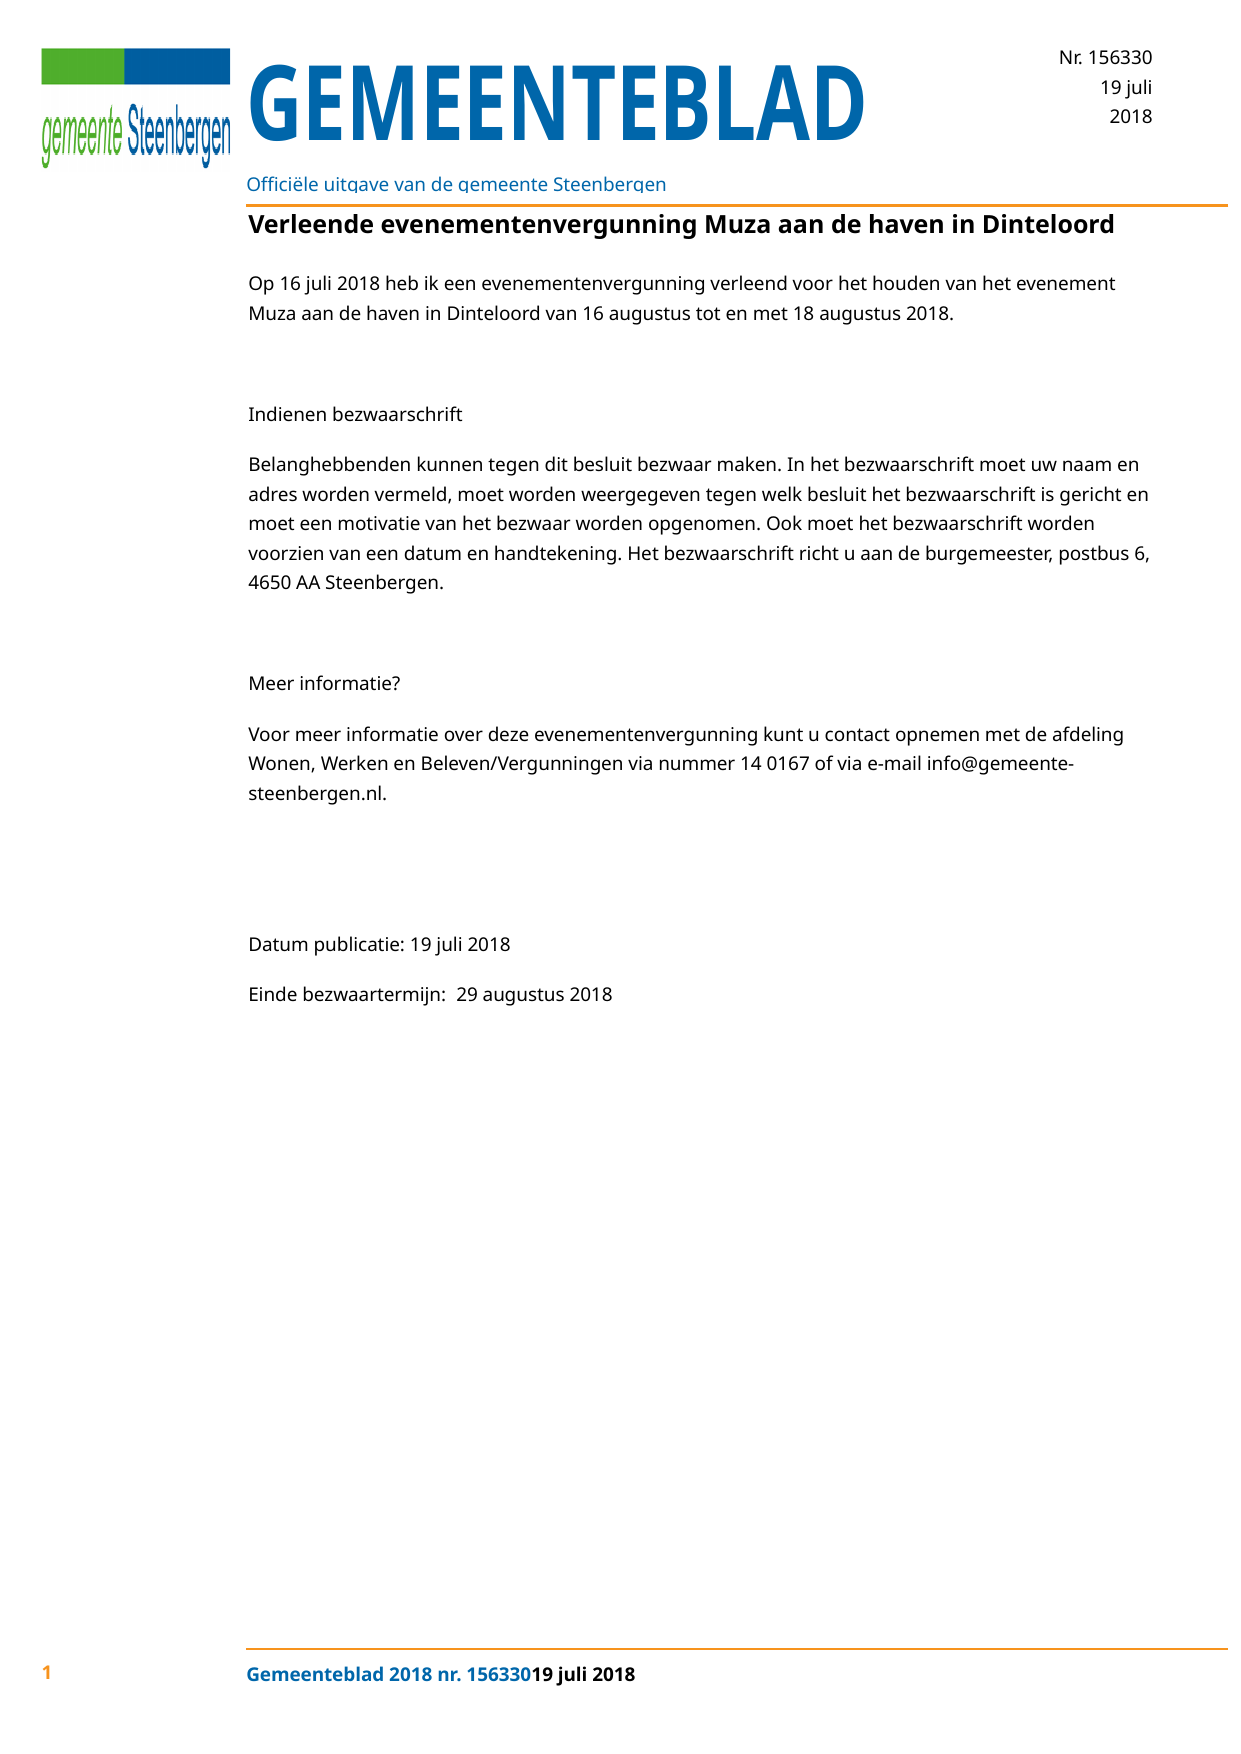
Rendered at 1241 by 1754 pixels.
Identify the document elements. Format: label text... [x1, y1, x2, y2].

text Einde bezwaartermijn: 29 augustus 2018 [248, 982, 1152, 1007]
text Datum publicatie: 19 juli 2018 [248, 931, 1152, 957]
text Belanghebbenden kunnen tegen dit besluit bezwaar maken. In het bezwaarschrift moet uw naam en adres worden vermeld, moet worden weergegeven tegen welk besluit het bezwaarschrift is gericht en moet een motivatie van het bezwaar worden opgenomen. Ook moet het bezwaarschrift worden voorzien van een datum en handtekening. Het bezwaarschrift richt u aan de burgemeester, postbus 6, 4650 AA Steenbergen. [248, 451, 1152, 595]
text Op 16 juli 2018 heb ik een evenementenvergunning verleend voor het houden van het evenement Muza aan de haven in Dinteloord van 16 augustus tot en met 18 augustus 2018. [248, 270, 1152, 326]
text ­ [248, 830, 1152, 856]
text Voor meer informatie over deze evenementenvergunning kunt u contact opnemen met de afdeling Wonen, Werken en Beleven/Vergunningen via nummer 14 0167 of via e-mail info@gemeente-steenbergen.nl. [248, 721, 1152, 806]
picture [41, 47, 231, 172]
text Indienen bezwaarschrift [248, 401, 1152, 426]
text Verleende evenementenvergunning Muza aan de haven in Dinteloord [248, 207, 1152, 241]
text Meer informatie? [248, 670, 1152, 696]
